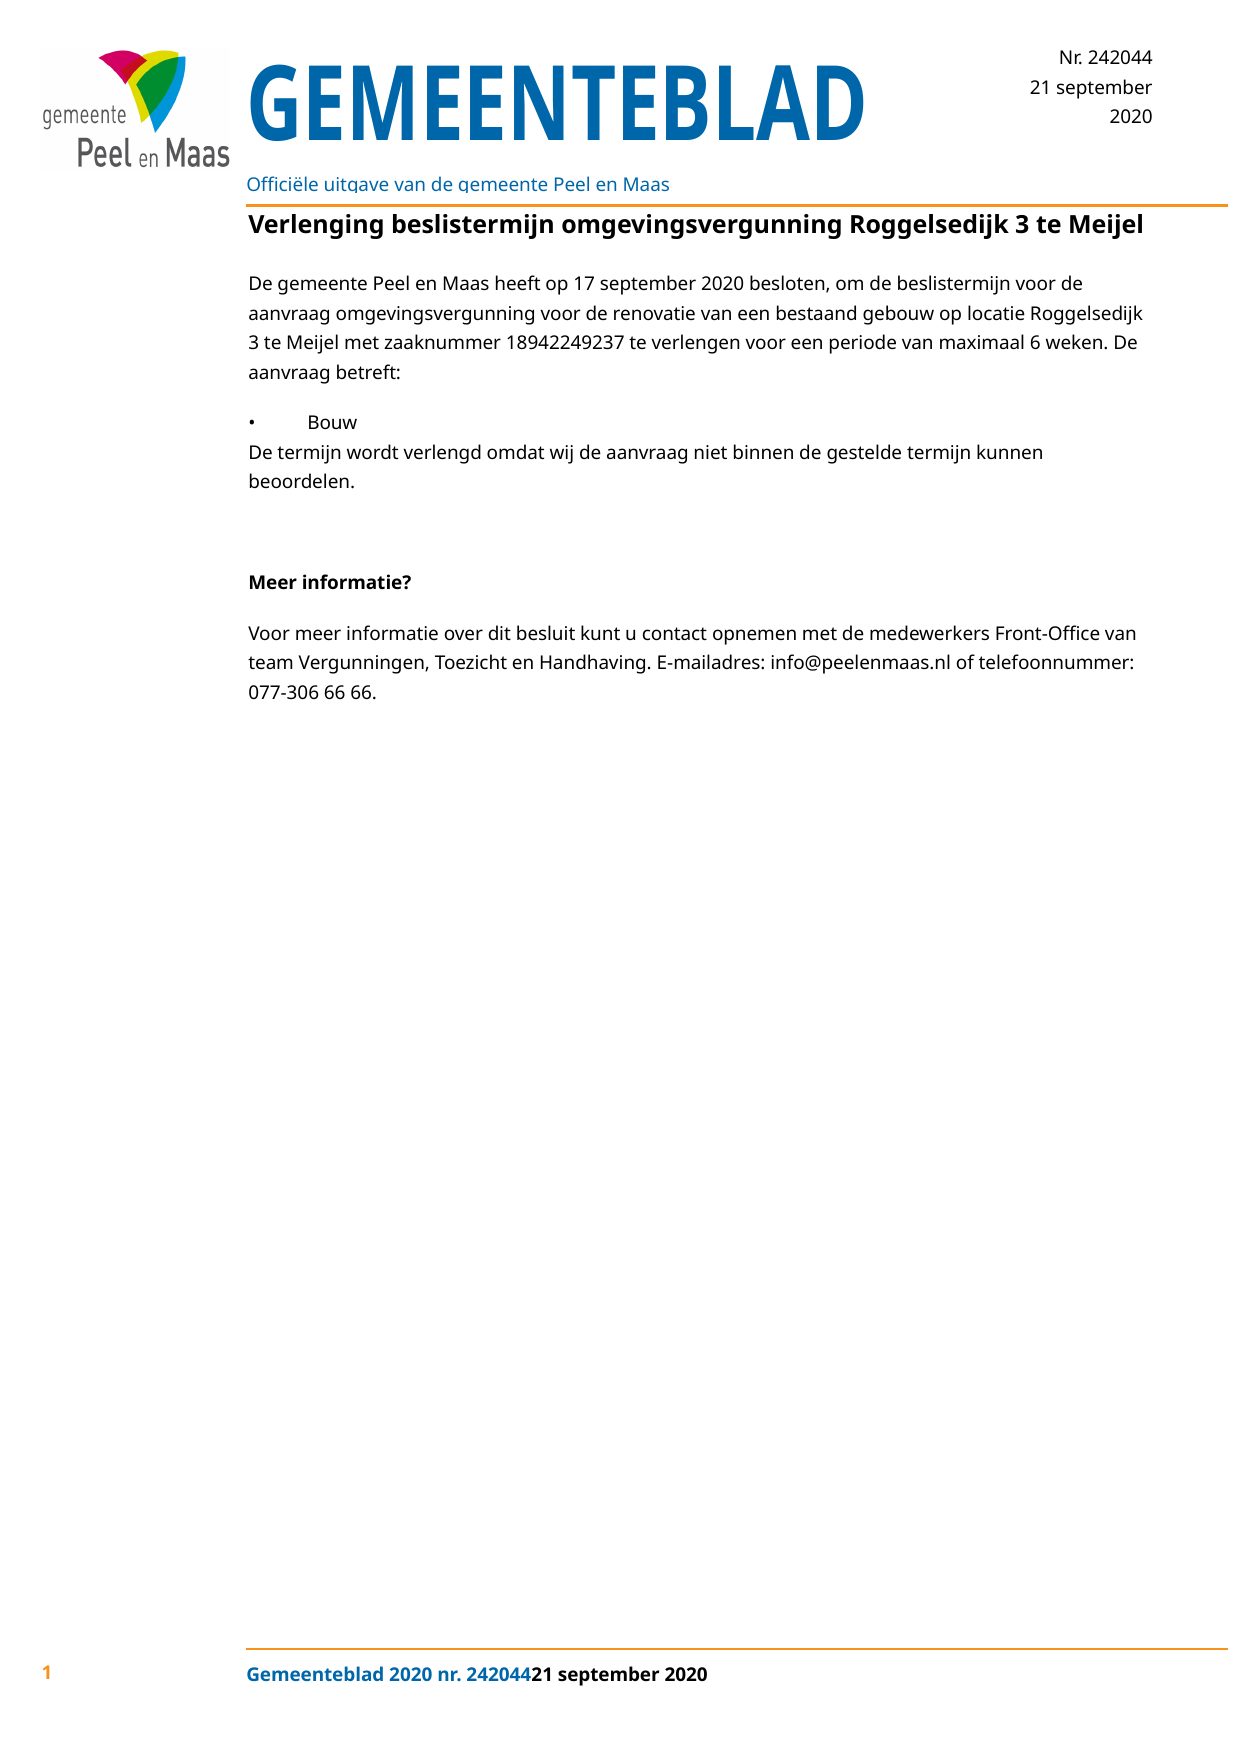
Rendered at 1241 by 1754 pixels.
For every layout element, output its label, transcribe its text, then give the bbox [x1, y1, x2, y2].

text De termijn wordt verlengd omdat wij de aanvraag niet binnen de gestelde termijn kunnen beoordelen. [248, 439, 1152, 494]
list Bouw [248, 409, 1152, 435]
text Meer informatie? [248, 569, 1152, 595]
text De gemeente Peel en Maas heeft op 17 september 2020 besloten, om de beslistermijn voor de aanvraag omgevingsvergunning voor de renovatie van een bestaand gebouw op locatie Roggelsedijk 3 te Meijel met zaaknummer 18942249237 te verlengen voor een periode van maximaal 6 weken. De aanvraag betreft: [248, 270, 1152, 385]
text Voor meer informatie over dit besluit kunt u contact opnemen met de medewerkers Front-Office van team Vergunningen, Toezicht en Handhaving. E-mailadres: info@peelenmaas.nl of telefoonnummer: 077-306 66 66. [248, 620, 1152, 705]
picture [41, 47, 231, 172]
text Verlenging beslistermijn omgevingsvergunning Roggelsedijk 3 te Meijel [248, 207, 1152, 241]
